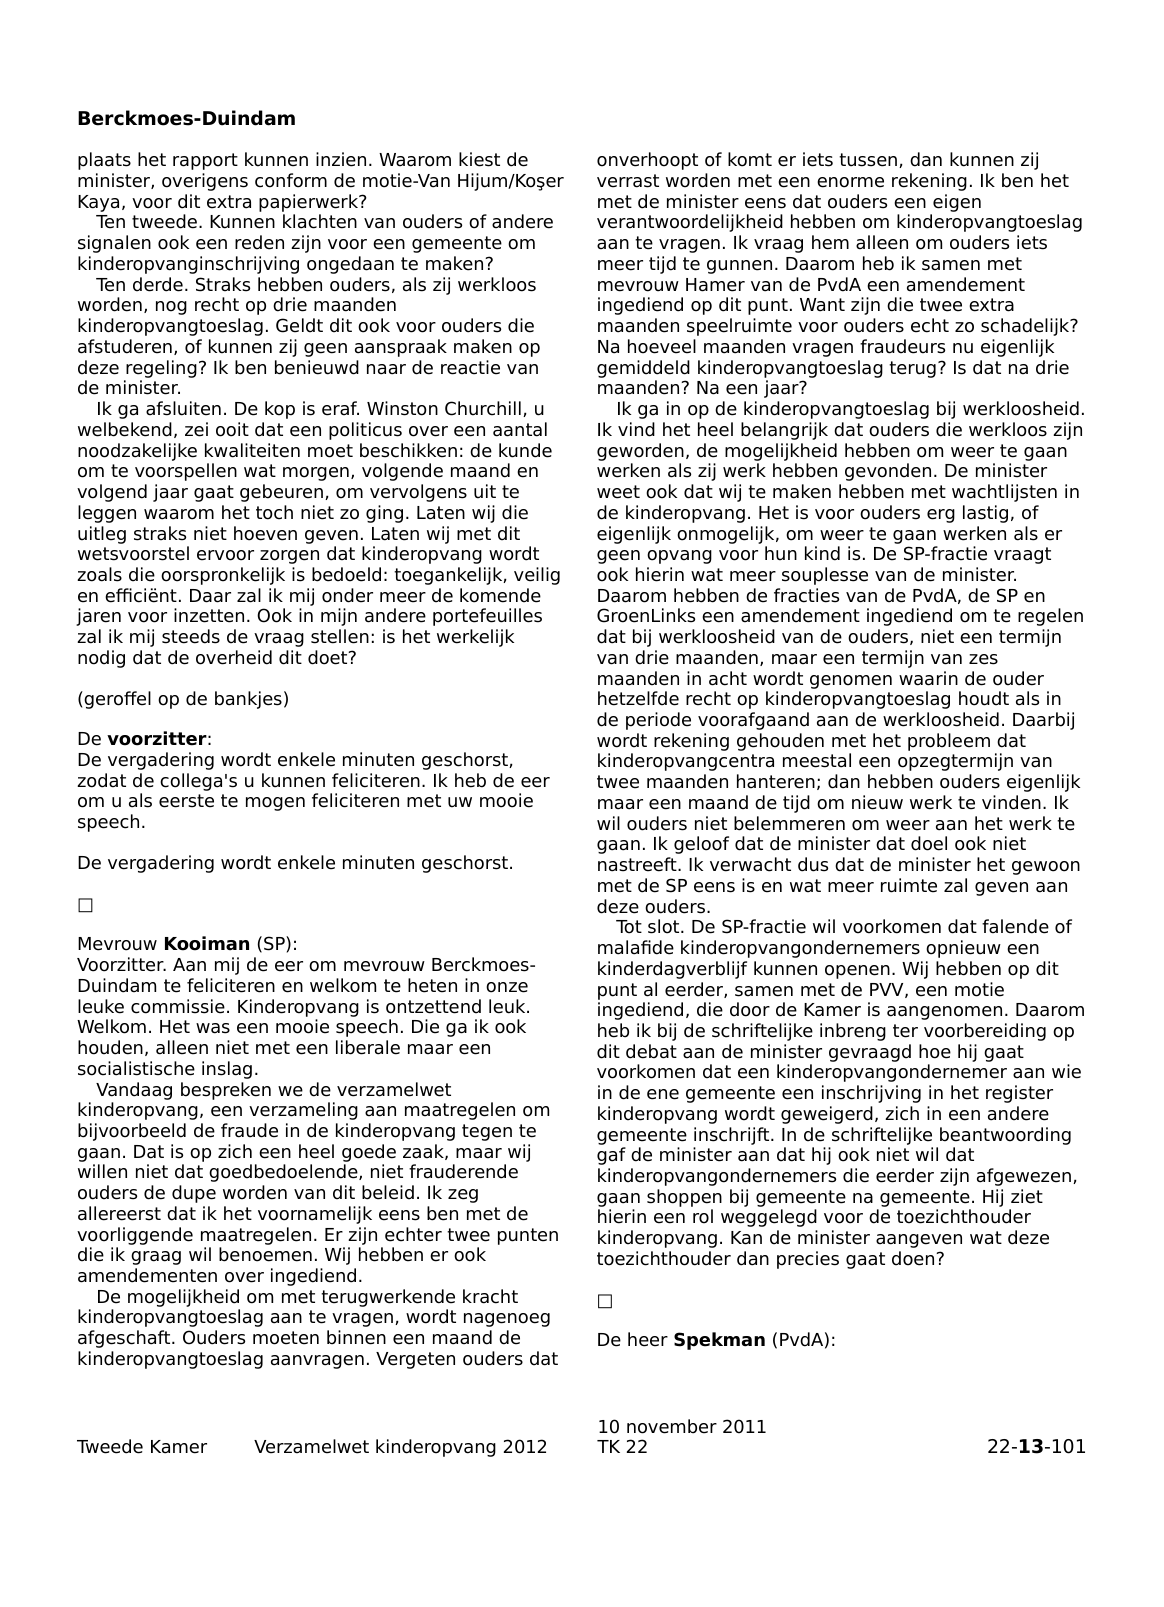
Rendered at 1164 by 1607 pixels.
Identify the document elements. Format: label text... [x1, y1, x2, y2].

text Ten tweede. Kunnen klachten van ouders of andere signalen ook een reden zijn voor een gemeente om kinderopvanginschrijving ongedaan te maken? [77, 212, 567, 274]
text (geroffel op de bankjes) [77, 688, 567, 709]
text Mevrouw Kooiman (SP): [77, 934, 567, 955]
text plaats het rapport kunnen inzien. Waarom kiest de minister, overigens conform de motie-Van Hijum/Koşer Kaya, voor dit extra papierwerk? [77, 150, 567, 212]
text □ [596, 1289, 1087, 1310]
text Ik ga in op de kinderopvangtoeslag bij werkloosheid. Ik vind het heel belangrijk dat ouders die werkloos zijn geworden, de mogelijkheid hebben om weer te gaan werken als zij werk hebben gevonden. De minister weet ook dat wij te maken hebben met wachtlijsten in de kinderopvang. Het is voor ouders erg lastig, of eigenlijk onmogelijk, om weer te gaan werken als er geen opvang voor hun kind is. De SP-fractie vraagt ook hierin wat meer souplesse van de minister. Daarom hebben de fracties van de PvdA, de SP en GroenLinks een amendement ingediend om te regelen dat bij werkloosheid van de ouders, niet een termijn van drie maanden, maar een termijn van zes maanden in acht wordt genomen waarin de ouder hetzelfde recht op kinderopvangtoeslag houdt als in de periode voorafgaand aan de werkloosheid. Daarbij wordt rekening gehouden met het probleem dat kinderopvangcentra meestal een opzegtermijn van twee maanden hanteren; dan hebben ouders eigenlijk maar een maand de tijd om nieuw werk te vinden. Ik wil ouders niet belemmeren om weer aan het werk te gaan. Ik geloof dat de minister dat doel ook niet nastreeft. Ik verwacht dus dat de minister het gewoon met de SP eens is en wat meer ruimte zal geven aan deze ouders. [596, 399, 1087, 917]
text De heer Spekman (PvdA): [596, 1330, 1087, 1351]
text De voorzitter: [77, 729, 567, 750]
text Tot slot. De SP-fractie wil voorkomen dat falende of malafide kinderopvangondernemers opnieuw een kinderdagverblijf kunnen openen. Wij hebben op dit punt al eerder, samen met de PVV, een motie ingediend, die door de Kamer is aangenomen. Daarom heb ik bij de schriftelijke inbreng ter voorbereiding op dit debat aan de minister gevraagd hoe hij gaat voorkomen dat een kinderopvangondernemer aan wie in de ene gemeente een inschrijving in het register kinderopvang wordt geweigerd, zich in een andere gemeente inschrijft. In de schriftelijke beantwoording gaf de minister aan dat hij ook niet wil dat kinderopvangondernemers die eerder zijn afgewezen, gaan shoppen bij gemeente na gemeente. Hij ziet hierin een rol weggelegd voor de toezichthouder kinderopvang. Kan de minister aangeven wat deze toezichthouder dan precies gaat doen? [596, 917, 1087, 1269]
text De vergadering wordt enkele minuten geschorst, zodat de collega's u kunnen feliciteren. Ik heb de eer om u als eerste te mogen feliciteren met uw mooie speech. [77, 750, 567, 833]
text Voorzitter. Aan mij de eer om mevrouw Berckmoes-Duindam te feliciteren en welkom te heten in onze leuke commissie. Kinderopvang is ontzettend leuk. Welkom. Het was een mooie speech. Die ga ik ook houden, alleen niet met een liberale maar een socialistische inslag. [77, 955, 567, 1079]
text De mogelijkheid om met terugwerkende kracht kinderopvangtoeslag aan te vragen, wordt nagenoeg afgeschaft. Ouders moeten binnen een maand de kinderopvangtoeslag aanvragen. Vergeten ouders dat [77, 1287, 567, 1369]
text Vandaag bespreken we de verzamelwet kinderopvang, een verzameling aan maatregelen om bijvoorbeeld de fraude in de kinderopvang tegen te gaan. Dat is op zich een heel goede zaak, maar wij willen niet dat goedbedoelende, niet frauderende ouders de dupe worden van dit beleid. Ik zeg allereerst dat ik het voornamelijk eens ben met de voorliggende maatregelen. Er zijn echter twee punten die ik graag wil benoemen. Wij hebben er ook amendementen over ingediend. [77, 1079, 567, 1287]
text De vergadering wordt enkele minuten geschorst. [77, 853, 567, 873]
text Ten derde. Straks hebben ouders, als zij werkloos worden, nog recht op drie maanden kinderopvangtoeslag. Geldt dit ook voor ouders die afstuderen, of kunnen zij geen aanspraak maken op deze regeling? Ik ben benieuwd naar de reactie van de minister. [77, 274, 567, 399]
text onverhoopt of komt er iets tussen, dan kunnen zij verrast worden met een enorme rekening. Ik ben het met de minister eens dat ouders een eigen verantwoordelijkheid hebben om kinderopvangtoeslag aan te vragen. Ik vraag hem alleen om ouders iets meer tijd te gunnen. Daarom heb ik samen met mevrouw Hamer van de PvdA een amendement ingediend op dit punt. Want zijn die twee extra maanden speelruimte voor ouders echt zo schadelijk? Na hoeveel maanden vragen fraudeurs nu eigenlijk gemiddeld kinderopvangtoeslag terug? Is dat na drie maanden? Na een jaar? [596, 150, 1087, 399]
text □ [77, 893, 567, 914]
text Ik ga afsluiten. De kop is eraf. Winston Churchill, u welbekend, zei ooit dat een politicus over een aantal noodzakelijke kwaliteiten moet beschikken: de kunde om te voorspellen wat morgen, volgende maand en volgend jaar gaat gebeuren, om vervolgens uit te leggen waarom het toch niet zo ging. Laten wij die uitleg straks niet hoeven geven. Laten wij met dit wetsvoorstel ervoor zorgen dat kinderopvang wordt zoals die oorspronkelijk is bedoeld: toegankelijk, veilig en efficiënt. Daar zal ik mij onder meer de komende jaren voor inzetten. Ook in mijn andere portefeuilles zal ik mij steeds de vraag stellen: is het werkelijk nodig dat de overheid dit doet? [77, 399, 567, 668]
